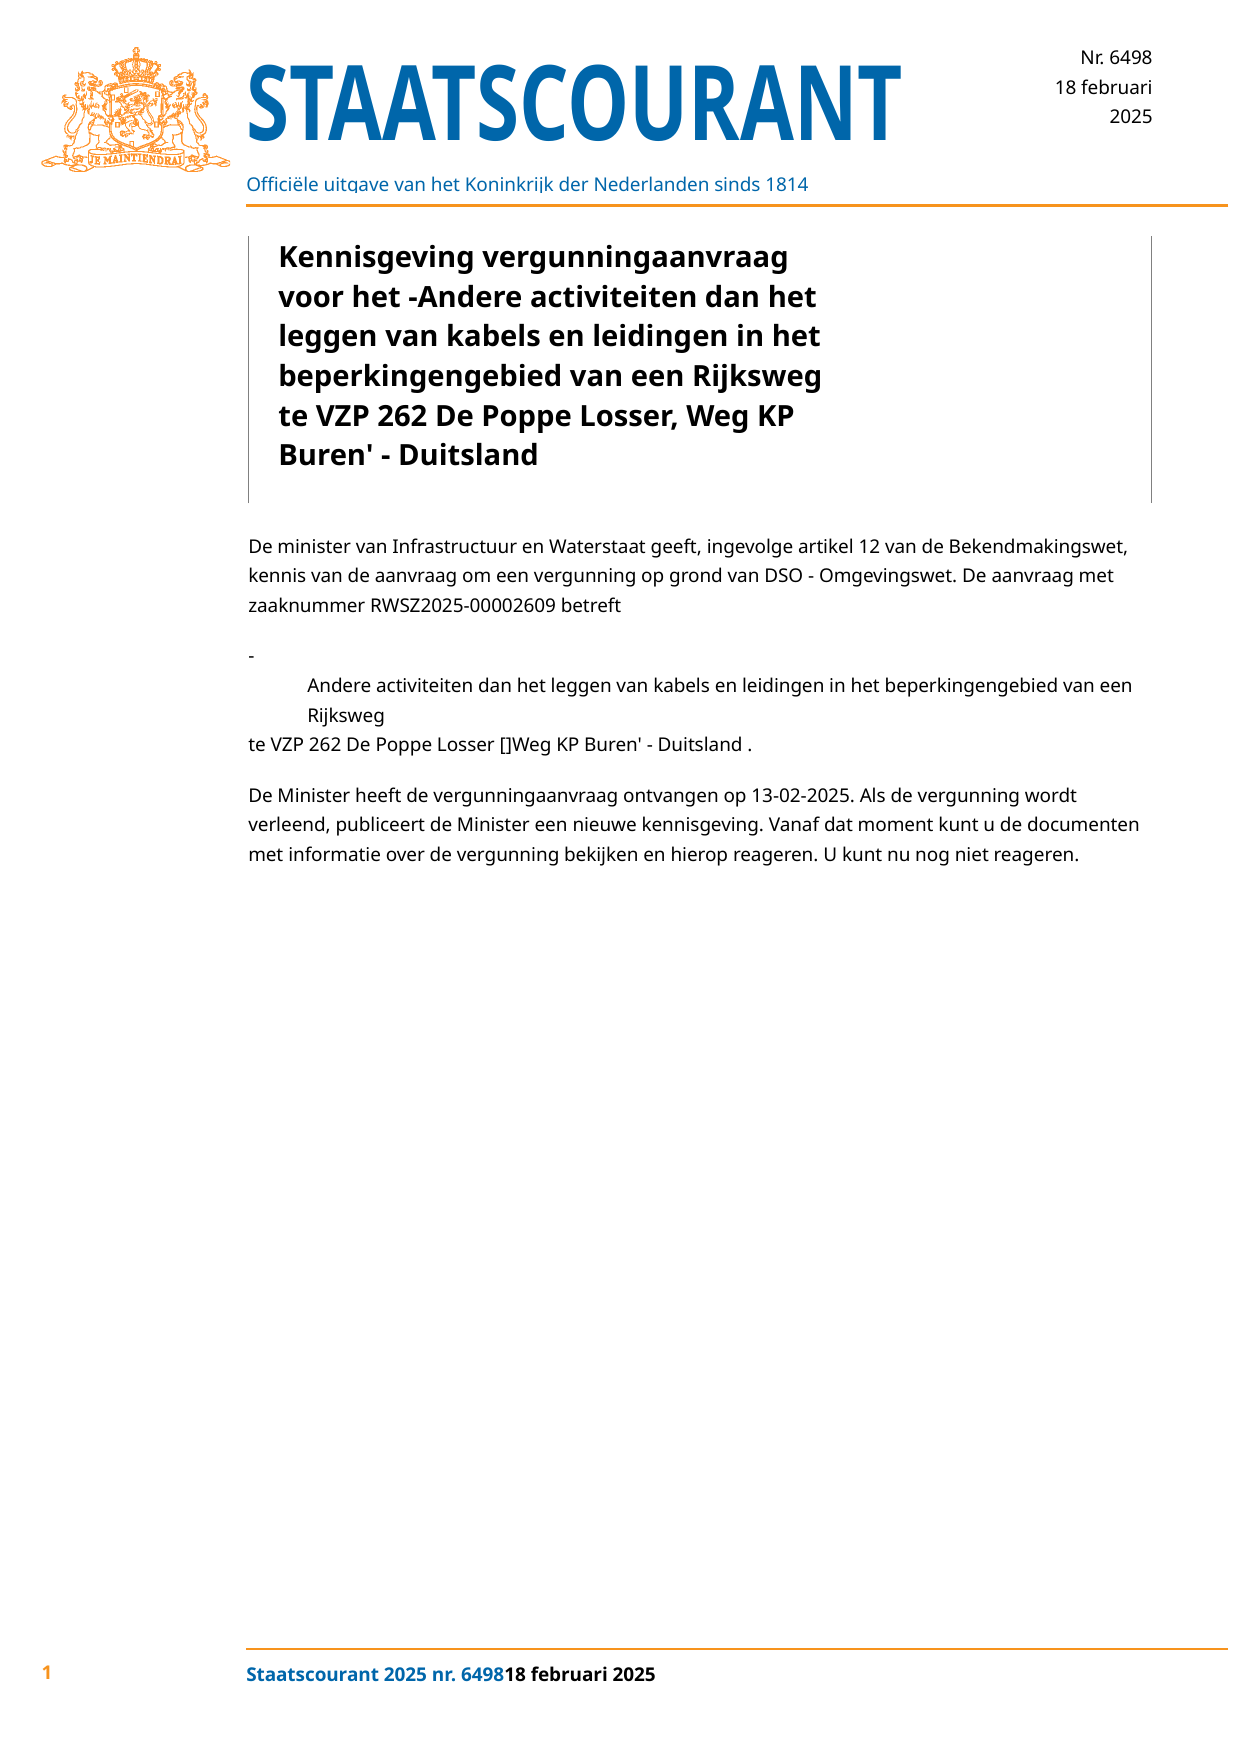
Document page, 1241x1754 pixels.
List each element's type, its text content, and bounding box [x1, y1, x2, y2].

text De Minister heeft de vergunningaanvraag ontvangen op 13-02-2025. Als de vergunning wordt verleend, publiceert de Minister een nieuwe kennisgeving. Vanaf dat moment kunt u de documenten met informatie over de vergunning bekijken en hierop reageren. U kunt nu nog niet reageren. [248, 782, 1152, 867]
picture [41, 47, 231, 172]
table_header [850, 414, 1151, 503]
text te VZP 262 De Poppe Losser []Weg KP Buren' - Duitsland . [248, 731, 1152, 757]
table_header [850, 236, 912, 413]
table_header [1090, 236, 1151, 413]
table_header Kennisgeving vergunningaanvraag voor het -Andere activiteiten dan het leggen van kabels en leidingen in het beperkingengebied van een Rijksweg te VZP 262 De Poppe Losser, Weg KP Buren' - Duitsland [249, 236, 850, 503]
text De minister van Infrastructuur en Waterstaat geeft, ingevolge artikel 12 van de Bekendmakingswet, kennis van de aanvraag om een vergunning op grond van DSO - Omgevingswet. De aanvraag met zaaknummer RWSZ2025-00002609 betreft [248, 533, 1152, 618]
picture [912, 236, 1090, 414]
list Andere activiteiten dan het leggen van kabels en leidingen in het beperkingengebied van een Rijksweg [248, 672, 1152, 727]
